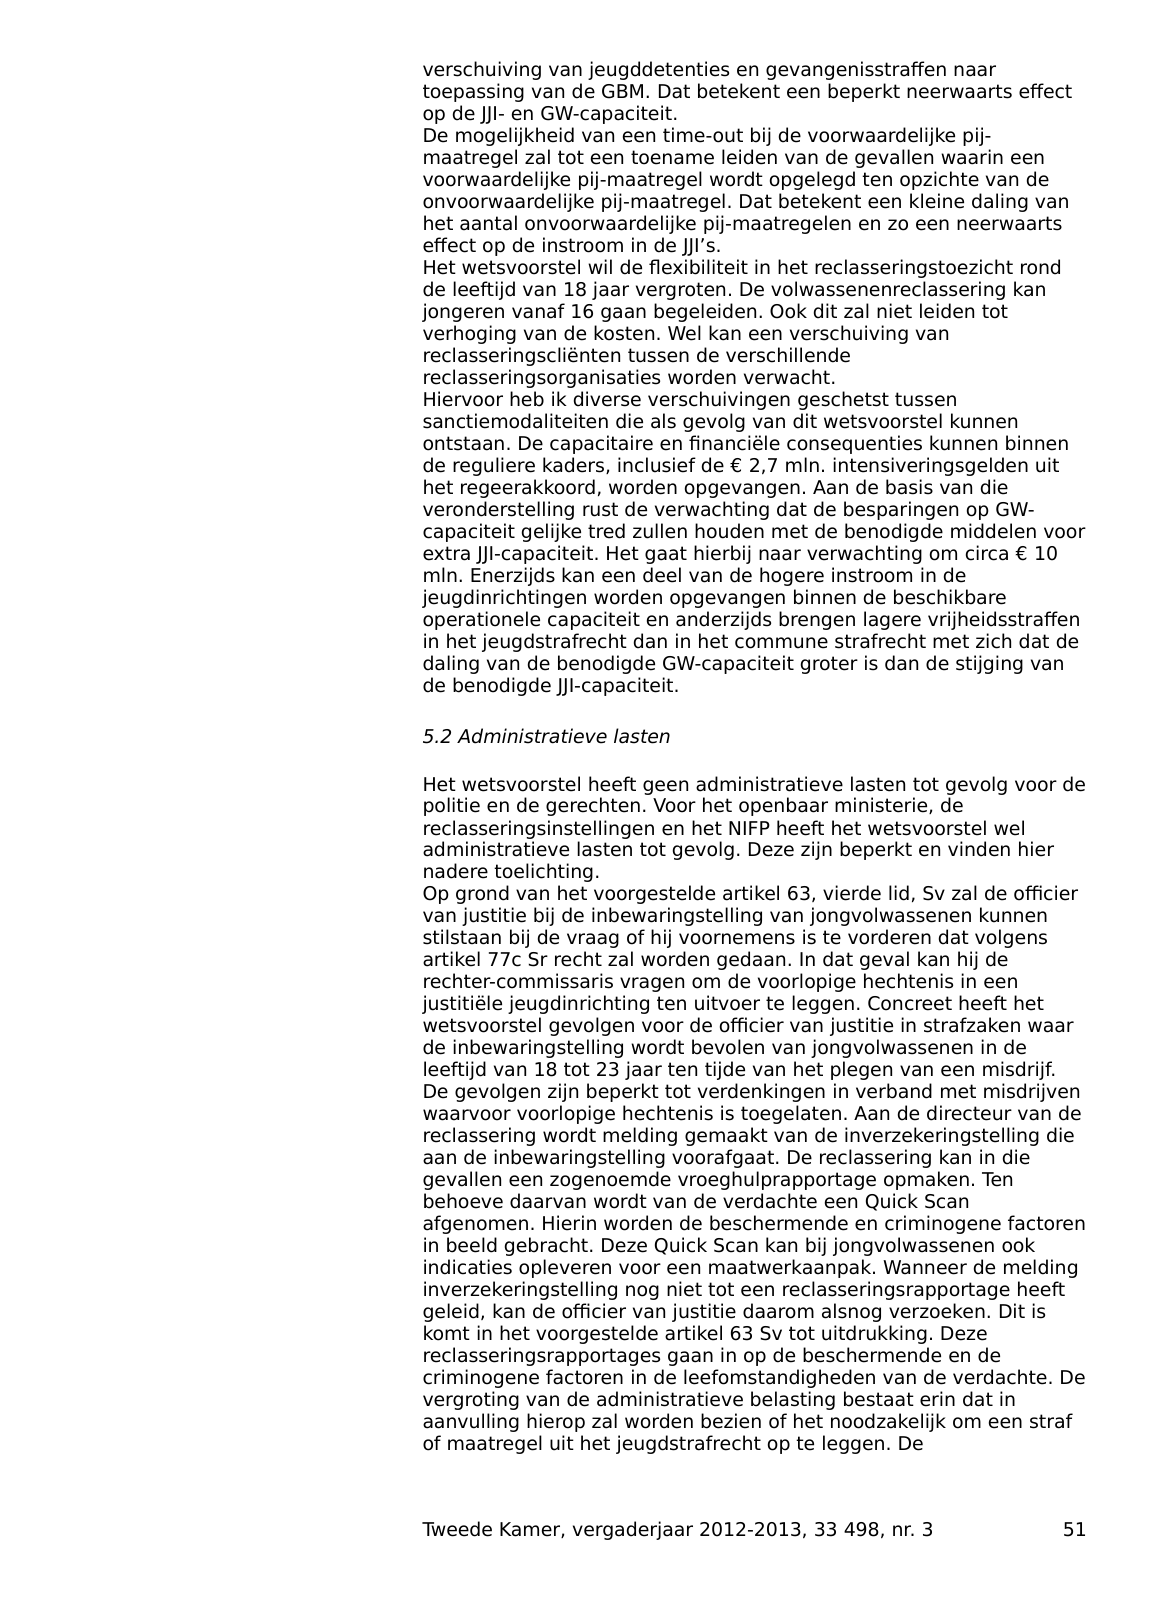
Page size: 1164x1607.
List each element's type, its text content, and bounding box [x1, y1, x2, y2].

text Het wetsvoorstel heeft geen administratieve lasten tot gevolg voor de politie en de gerechten. Voor het openbaar ministerie, de reclasseringsinstellingen en het NIFP heeft het wetsvoorstel wel administratieve lasten tot gevolg. Deze zijn beperkt en vinden hier nadere toelichting. [422, 773, 1087, 883]
text De mogelijkheid van een time-out bij de voorwaardelijke pij-maatregel zal tot een toename leiden van de gevallen waarin een voorwaardelijke pij-maatregel wordt opgelegd ten opzichte van de onvoorwaardelijke pij-maatregel. Dat betekent een kleine daling van het aantal onvoorwaardelijke pij-maatregelen en zo een neerwaarts effect op de instroom in de JJI’s. [422, 125, 1087, 257]
text Op grond van het voorgestelde artikel 63, vierde lid, Sv zal de officier van justitie bij de inbewaringstelling van jongvolwassenen kunnen stilstaan bij de vraag of hij voornemens is te vorderen dat volgens artikel 77c Sr recht zal worden gedaan. In dat geval kan hij de rechter-commissaris vragen om de voorlopige hechtenis in een justitiële jeugdinrichting ten uitvoer te leggen. Concreet heeft het wetsvoorstel gevolgen voor de officier van justitie in strafzaken waar de inbewaringstelling wordt bevolen van jongvolwassenen in de leeftijd van 18 tot 23 jaar ten tijde van het plegen van een misdrijf. De gevolgen zijn beperkt tot verdenkingen in verband met misdrijven waarvoor voorlopige hechtenis is toegelaten. Aan de directeur van de reclassering wordt melding gemaakt van de inverzekeringstelling die aan de inbewaringstelling voorafgaat. De reclassering kan in die gevallen een zogenoemde vroeghulprapportage opmaken. Ten behoeve daarvan wordt van de verdachte een Quick Scan afgenomen. Hierin worden de beschermende en criminogene factoren in beeld gebracht. Deze Quick Scan kan bij jongvolwassenen ook indicaties opleveren voor een maatwerkaanpak. Wanneer de melding inverzekeringstelling nog niet tot een reclasseringsrapportage heeft geleid, kan de officier van justitie daarom alsnog verzoeken. Dit is komt in het voorgestelde artikel 63 Sv tot uitdrukking. Deze reclasseringsrapportages gaan in op de beschermende en de criminogene factoren in de leefomstandigheden van de verdachte. De vergroting van de administratieve belasting bestaat erin dat in aanvulling hierop zal worden bezien of het noodzakelijk om een straf of maatregel uit het jeugdstrafrecht op te leggen. De [422, 883, 1087, 1455]
text Hiervoor heb ik diverse verschuivingen geschetst tussen sanctiemodaliteiten die als gevolg van dit wetsvoorstel kunnen ontstaan. De capacitaire en financiële consequenties kunnen binnen de reguliere kaders, inclusief de € 2,7 mln. intensiveringsgelden uit het regeerakkoord, worden opgevangen. Aan de basis van die veronderstelling rust de verwachting dat de besparingen op GW-capaciteit gelijke tred zullen houden met de benodigde middelen voor extra JJI-capaciteit. Het gaat hierbij naar verwachting om circa € 10 mln. Enerzijds kan een deel van de hogere instroom in de jeugdinrichtingen worden opgevangen binnen de beschikbare operationele capaciteit en anderzijds brengen lagere vrijheidsstraffen in het jeugdstrafrecht dan in het commune strafrecht met zich dat de daling van de benodigde GW-capaciteit groter is dan de stijging van de benodigde JJI-capaciteit. [422, 389, 1087, 696]
text verschuiving van jeugddetenties en gevangenisstraffen naar toepassing van de GBM. Dat betekent een beperkt neerwaarts effect op de JJI- en GW-capaciteit. [422, 59, 1087, 125]
text Het wetsvoorstel wil de flexibiliteit in het reclasseringstoezicht rond de leeftijd van 18 jaar vergroten. De volwassenenreclassering kan jongeren vanaf 16 gaan begeleiden. Ook dit zal niet leiden tot verhoging van de kosten. Wel kan een verschuiving van reclasseringscliënten tussen de verschillende reclasseringsorganisaties worden verwacht. [422, 257, 1087, 389]
subtitle 5.2 Administratieve lasten [422, 726, 1087, 748]
